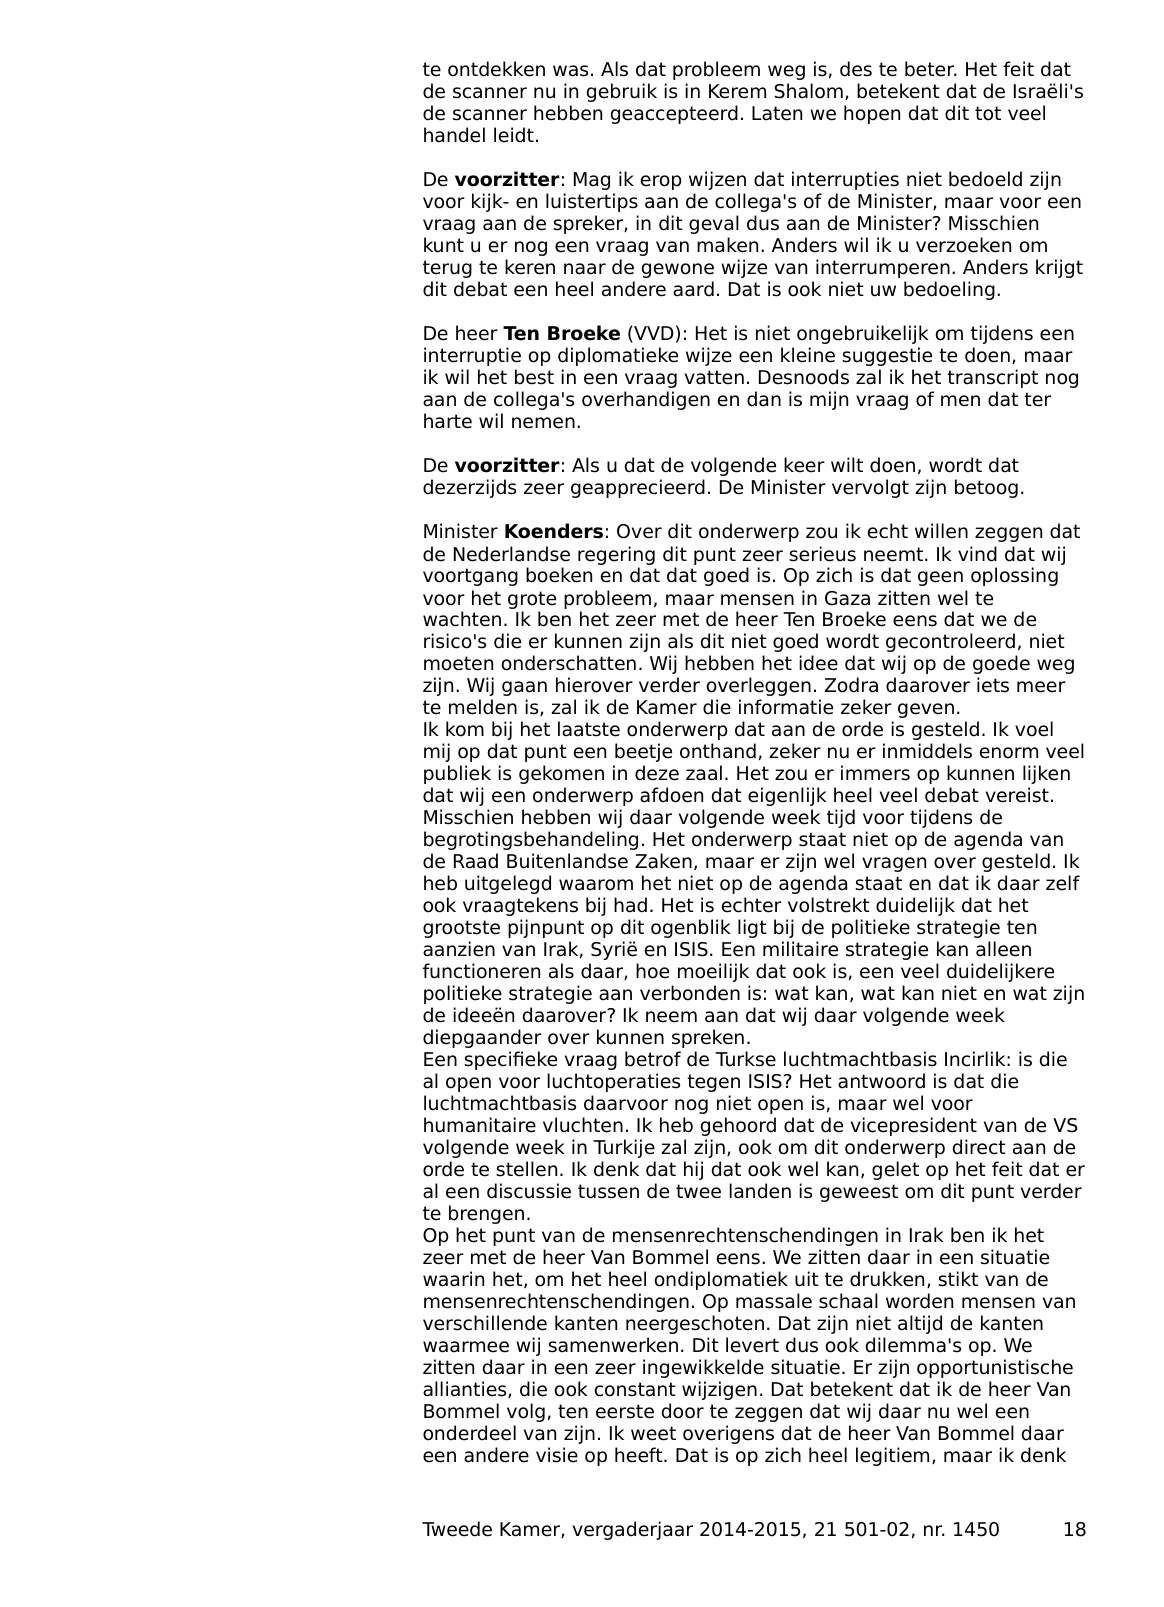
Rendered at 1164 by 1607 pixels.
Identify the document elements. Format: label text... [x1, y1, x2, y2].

text Een specifieke vraag betrof de Turkse luchtmachtbasis Incirlik: is die al open voor luchtoperaties tegen ISIS? Het antwoord is dat die luchtmachtbasis daarvoor nog niet open is, maar wel voor humanitaire vluchten. Ik heb gehoord dat de vicepresident van de VS volgende week in Turkije zal zijn, ook om dit onderwerp direct aan de orde te stellen. Ik denk dat hij dat ook wel kan, gelet op het feit dat er al een discussie tussen de twee landen is geweest om dit punt verder te brengen. [422, 1049, 1087, 1225]
text te ontdekken was. Als dat probleem weg is, des te beter. Het feit dat de scanner nu in gebruik is in Kerem Shalom, betekent dat de Israëli's de scanner hebben geaccepteerd. Laten we hopen dat dit tot veel handel leidt. [422, 59, 1087, 147]
text Minister Koenders: Over dit onderwerp zou ik echt willen zeggen dat de Nederlandse regering dit punt zeer serieus neemt. Ik vind dat wij voortgang boeken en dat dat goed is. Op zich is dat geen oplossing voor het grote probleem, maar mensen in Gaza zitten wel te wachten. Ik ben het zeer met de heer Ten Broeke eens dat we de risico's die er kunnen zijn als dit niet goed wordt gecontroleerd, niet moeten onderschatten. Wij hebben het idee dat wij op de goede weg zijn. Wij gaan hierover verder overleggen. Zodra daarover iets meer te melden is, zal ik de Kamer die informatie zeker geven. [422, 521, 1087, 719]
text Ik kom bij het laatste onderwerp dat aan de orde is gesteld. Ik voel mij op dat punt een beetje onthand, zeker nu er inmiddels enorm veel publiek is gekomen in deze zaal. Het zou er immers op kunnen lijken dat wij een onderwerp afdoen dat eigenlijk heel veel debat vereist. Misschien hebben wij daar volgende week tijd voor tijdens de begrotingsbehandeling. Het onderwerp staat niet op de agenda van de Raad Buitenlandse Zaken, maar er zijn wel vragen over gesteld. Ik heb uitgelegd waarom het niet op de agenda staat en dat ik daar zelf ook vraagtekens bij had. Het is echter volstrekt duidelijk dat het grootste pijnpunt op dit ogenblik ligt bij de politieke strategie ten aanzien van Irak, Syrië en ISIS. Een militaire strategie kan alleen functioneren als daar, hoe moeilijk dat ook is, een veel duidelijkere politieke strategie aan verbonden is: wat kan, wat kan niet en wat zijn de ideeën daarover? Ik neem aan dat wij daar volgende week diepgaander over kunnen spreken. [422, 719, 1087, 1049]
text De heer Ten Broeke (VVD): Het is niet ongebruikelijk om tijdens een interruptie op diplomatieke wijze een kleine suggestie te doen, maar ik wil het best in een vraag vatten. Desnoods zal ik het transcript nog aan de collega's overhandigen en dan is mijn vraag of men dat ter harte wil nemen. [422, 323, 1087, 433]
text Op het punt van de mensenrechtenschendingen in Irak ben ik het zeer met de heer Van Bommel eens. We zitten daar in een situatie waarin het, om het heel ondiplomatiek uit te drukken, stikt van de mensenrechtenschendingen. Op massale schaal worden mensen van verschillende kanten neergeschoten. Dat zijn niet altijd de kanten waarmee wij samenwerken. Dit levert dus ook dilemma's op. We zitten daar in een zeer ingewikkelde situatie. Er zijn opportunistische allianties, die ook constant wijzigen. Dat betekent dat ik de heer Van Bommel volg, ten eerste door te zeggen dat wij daar nu wel een onderdeel van zijn. Ik weet overigens dat de heer Van Bommel daar een andere visie op heeft. Dat is op zich heel legitiem, maar ik denk [422, 1225, 1087, 1467]
text De voorzitter: Als u dat de volgende keer wilt doen, wordt dat dezerzijds zeer geapprecieerd. De Minister vervolgt zijn betoog. [422, 455, 1087, 499]
text De voorzitter: Mag ik erop wijzen dat interrupties niet bedoeld zijn voor kijk- en luistertips aan de collega's of de Minister, maar voor een vraag aan de spreker, in dit geval dus aan de Minister? Misschien kunt u er nog een vraag van maken. Anders wil ik u verzoeken om terug te keren naar de gewone wijze van interrumperen. Anders krijgt dit debat een heel andere aard. Dat is ook niet uw bedoeling. [422, 169, 1087, 301]
